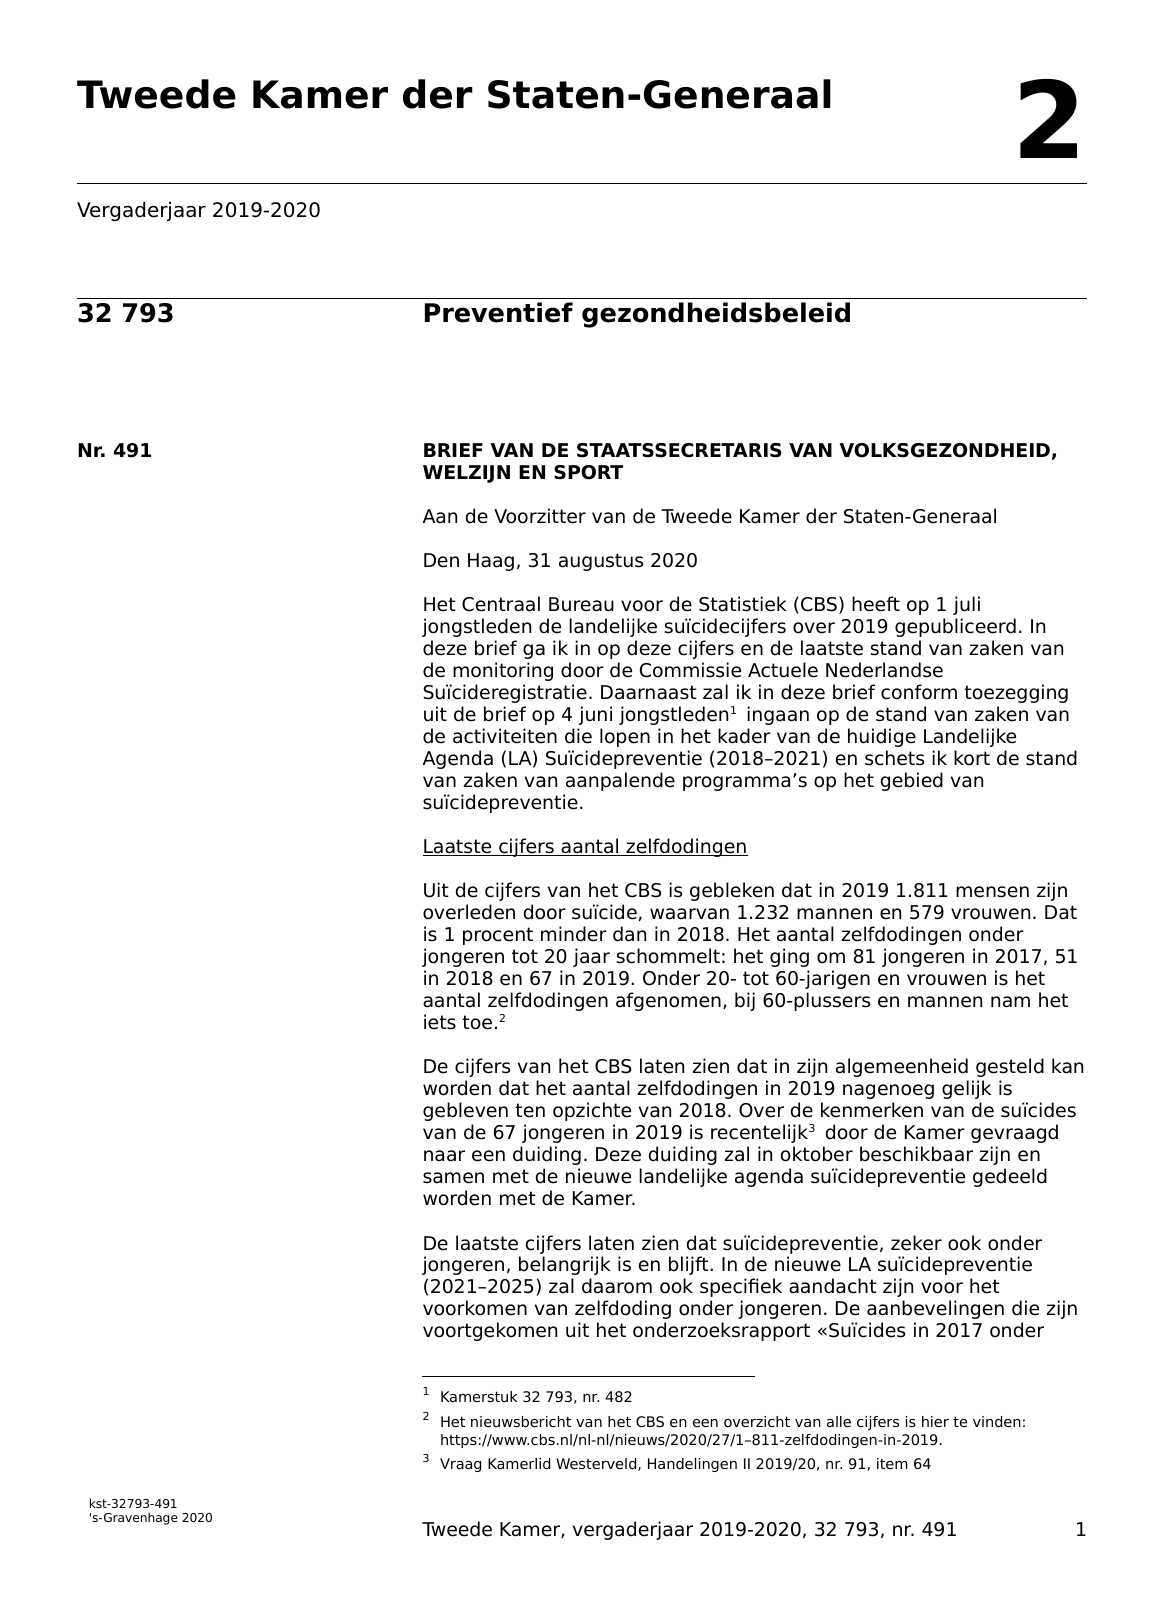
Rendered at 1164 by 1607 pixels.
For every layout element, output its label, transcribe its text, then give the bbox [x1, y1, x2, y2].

text 's-Gravenhage 2020 [88, 1511, 323, 1525]
text Het Centraal Bureau voor de Statistiek (CBS) heeft op 1 juli jongstleden de landelijke suïcidecijfers over 2019 gepubliceerd. In deze brief ga ik in op deze cijfers en de laatste stand van zaken van de monitoring door de Commissie Actuele Nederlandse Suïcideregistratie. Daarnaast zal ik in deze brief conform toezegging uit de brief op 4 juni jongstleden ingaan op de stand van zaken van de activiteiten die lopen in het kader van de huidige Landelijke Agenda (LA) Suïcidepreventie (2018–2021) en schets ik kort de stand van zaken van aanpalende programma’s op het gebied van suïcidepreventie. [422, 594, 1087, 814]
text Den Haag, 31 augustus 2020 [422, 550, 1087, 572]
table_header Tweede Kamer der Staten-Generaal [77, 59, 886, 183]
text Uit de cijfers van het CBS is gebleken dat in 2019 1.811 mensen zijn overleden door suïcide, waarvan 1.232 mannen en 579 vrouwen. Dat is 1 procent minder dan in 2018. Het aantal zelfdodingen onder jongeren tot 20 jaar schommelt: het ging om 81 jongeren in 2017, 51 in 2018 en 67 in 2019. Onder 20- tot 60-jarigen en vrouwen is het aantal zelfdodingen afgenomen, bij 60-plussers en mannen nam het iets toe. [422, 880, 1087, 1034]
text De cijfers van het CBS laten zien dat in zijn algemeenheid gesteld kan worden dat het aantal zelfdodingen in 2019 nagenoeg gelijk is gebleven ten opzichte van 2018. Over de kenmerken van de suïcides van de 67 jongeren in 2019 is recentelijk door de Kamer gevraagd naar een duiding. Deze duiding zal in oktober beschikbaar zijn en samen met de nieuwe landelijke agenda suïcidepreventie gedeeld worden met de Kamer. [422, 1056, 1087, 1210]
text Kamerstuk 32 793, nr. 482 [422, 1385, 1087, 1407]
subtitle Nr. 491 BRIEF VAN DE STAATSSECRETARIS VAN VOLKSGEZONDHEID, WELZIJN EN SPORT [77, 440, 1087, 484]
table_header 2 [886, 59, 1087, 183]
subtitle 32 793 Preventief gezondheidsbeleid [77, 299, 1087, 329]
table_cell Vergaderjaar 2019-2020 [77, 184, 1087, 298]
text De laatste cijfers laten zien dat suïcidepreventie, zeker ook onder jongeren, belangrijk is en blijft. In de nieuwe LA suïcidepreventie (2021–2025) zal daarom ook specifiek aandacht zijn voor het voorkomen van zelfdoding onder jongeren. De aanbevelingen die zijn voortgekomen uit het onderzoeksrapport «Suïcides in 2017 onder [422, 1232, 1087, 1342]
text Vraag Kamerlid Westerveld, Handelingen II 2019/20, nr. 91, item 64 [422, 1452, 1087, 1474]
text Het nieuwsbericht van het CBS en een overzicht van alle cijfers is hier te vinden: https://www.cbs.nl/nl-nl/nieuws/2020/27/1–811-zelfdodingen-in-2019. [422, 1410, 1087, 1449]
text kst-32793-491 [88, 1497, 323, 1511]
text Aan de Voorzitter van de Tweede Kamer der Staten-Generaal [422, 506, 1087, 528]
subtitle Laatste cijfers aantal zelfdodingen [422, 836, 1087, 858]
